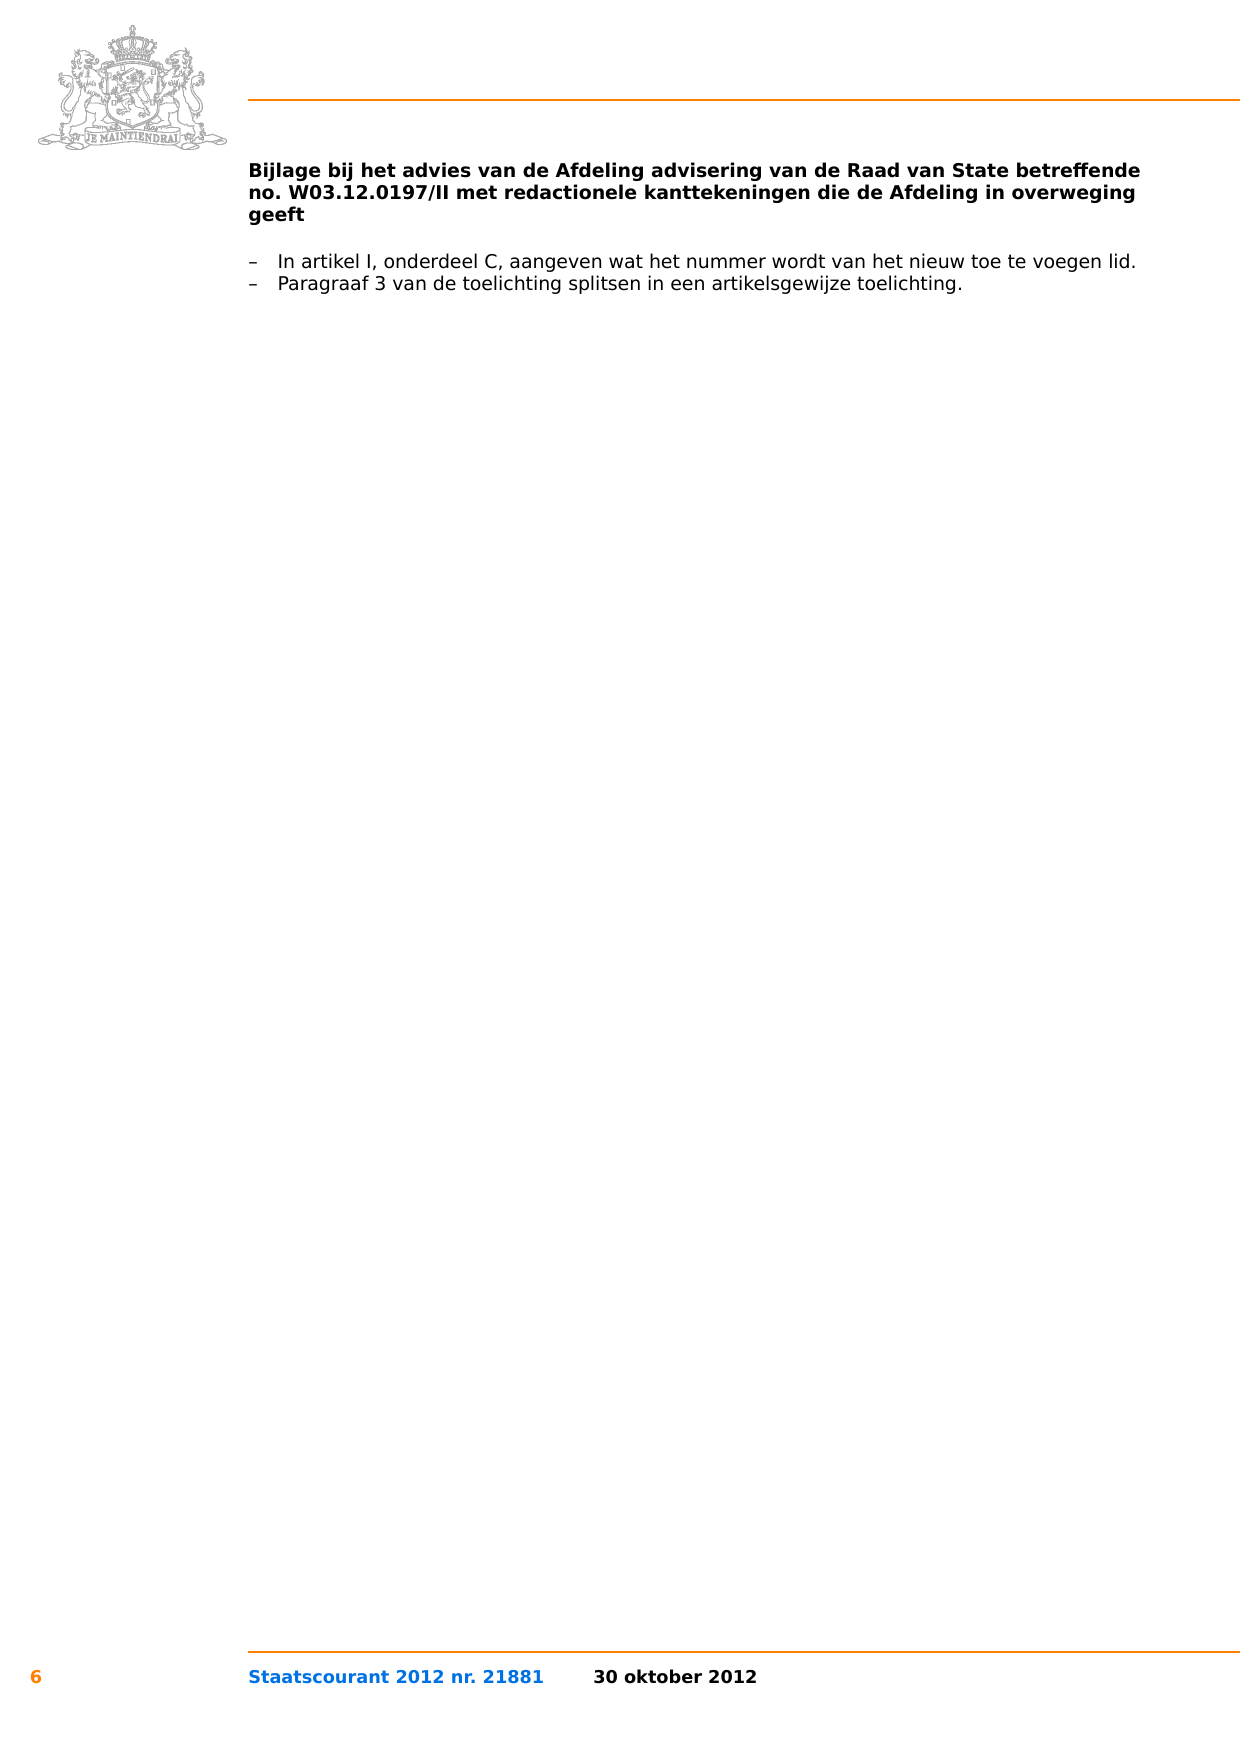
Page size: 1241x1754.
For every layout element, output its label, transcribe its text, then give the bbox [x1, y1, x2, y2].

subtitle Bijlage bij het advies van de Afdeling advisering van de Raad van State betreffende no. W03.12.0197/II met redactionele kanttekeningen die de Afdeling in overweging geeft [248, 160, 1163, 226]
text – In artikel I, onderdeel C, aangeven wat het nummer wordt van het nieuw toe te voegen lid. [248, 251, 1163, 273]
text – Paragraaf 3 van de toelichting splitsen in een artikelsgewijze toelichting. [248, 273, 1163, 295]
picture [38, 25, 227, 150]
